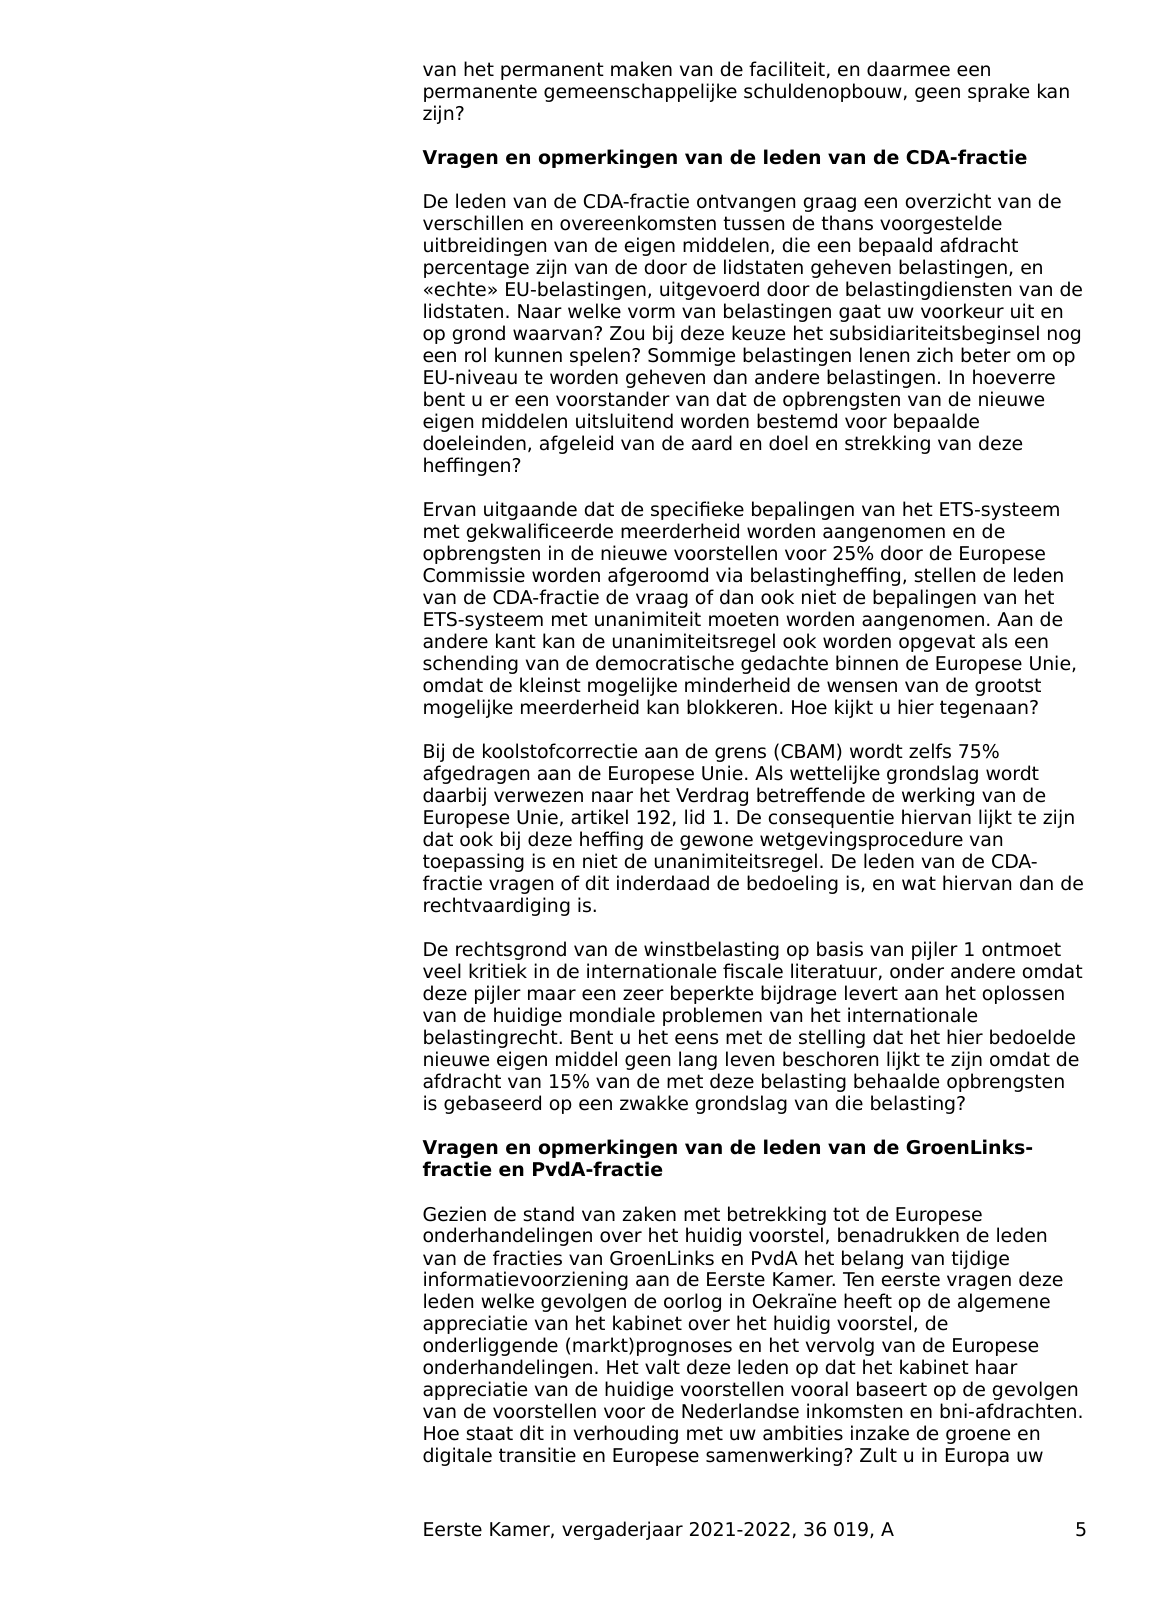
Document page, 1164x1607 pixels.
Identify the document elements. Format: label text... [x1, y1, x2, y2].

text De rechtsgrond van de winstbelasting op basis van pijler 1 ontmoet veel kritiek in de internationale fiscale literatuur, onder andere omdat deze pijler maar een zeer beperkte bijdrage levert aan het oplossen van de huidige mondiale problemen van het internationale belastingrecht. Bent u het eens met de stelling dat het hier bedoelde nieuwe eigen middel geen lang leven beschoren lijkt te zijn omdat de afdracht van 15% van de met deze belasting behaalde opbrengsten is gebaseerd op een zwakke grondslag van die belasting? [422, 939, 1087, 1115]
subtitle Vragen en opmerkingen van de leden van de GroenLinks-fractie en PvdA-fractie [422, 1137, 1087, 1181]
subtitle Vragen en opmerkingen van de leden van de CDA-fractie [422, 147, 1087, 169]
text van het permanent maken van de faciliteit, en daarmee een permanente gemeenschappelijke schuldenopbouw, geen sprake kan zijn? [422, 59, 1087, 125]
text De leden van de CDA-fractie ontvangen graag een overzicht van de verschillen en overeenkomsten tussen de thans voorgestelde uitbreidingen van de eigen middelen, die een bepaald afdracht percentage zijn van de door de lidstaten geheven belastingen, en «echte» EU-belastingen, uitgevoerd door de belastingdiensten van de lidstaten. Naar welke vorm van belastingen gaat uw voorkeur uit en op grond waarvan? Zou bij deze keuze het subsidiariteitsbeginsel nog een rol kunnen spelen? Sommige belastingen lenen zich beter om op EU-niveau te worden geheven dan andere belastingen. In hoeverre bent u er een voorstander van dat de opbrengsten van de nieuwe eigen middelen uitsluitend worden bestemd voor bepaalde doeleinden, afgeleid van de aard en doel en strekking van deze heffingen? [422, 191, 1087, 477]
text Gezien de stand van zaken met betrekking tot de Europese onderhandelingen over het huidig voorstel, benadrukken de leden van de fracties van GroenLinks en PvdA het belang van tijdige informatievoorziening aan de Eerste Kamer. Ten eerste vragen deze leden welke gevolgen de oorlog in Oekraïne heeft op de algemene appreciatie van het kabinet over het huidig voorstel, de onderliggende (markt)prognoses en het vervolg van de Europese onderhandelingen. Het valt deze leden op dat het kabinet haar appreciatie van de huidige voorstellen vooral baseert op de gevolgen van de voorstellen voor de Nederlandse inkomsten en bni-afdrachten. Hoe staat dit in verhouding met uw ambities inzake de groene en digitale transitie en Europese samenwerking? Zult u in Europa uw [422, 1203, 1087, 1467]
text Ervan uitgaande dat de specifieke bepalingen van het ETS-systeem met gekwalificeerde meerderheid worden aangenomen en de opbrengsten in de nieuwe voorstellen voor 25% door de Europese Commissie worden afgeroomd via belastingheffing, stellen de leden van de CDA-fractie de vraag of dan ook niet de bepalingen van het ETS-systeem met unanimiteit moeten worden aangenomen. Aan de andere kant kan de unanimiteitsregel ook worden opgevat als een schending van de democratische gedachte binnen de Europese Unie, omdat de kleinst mogelijke minderheid de wensen van de grootst mogelijke meerderheid kan blokkeren. Hoe kijkt u hier tegenaan? [422, 499, 1087, 719]
text Bij de koolstofcorrectie aan de grens (CBAM) wordt zelfs 75% afgedragen aan de Europese Unie. Als wettelijke grondslag wordt daarbij verwezen naar het Verdrag betreffende de werking van de Europese Unie, artikel 192, lid 1. De consequentie hiervan lijkt te zijn dat ook bij deze heffing de gewone wetgevingsprocedure van toepassing is en niet de unanimiteitsregel. De leden van de CDA-fractie vragen of dit inderdaad de bedoeling is, en wat hiervan dan de rechtvaardiging is. [422, 741, 1087, 917]
